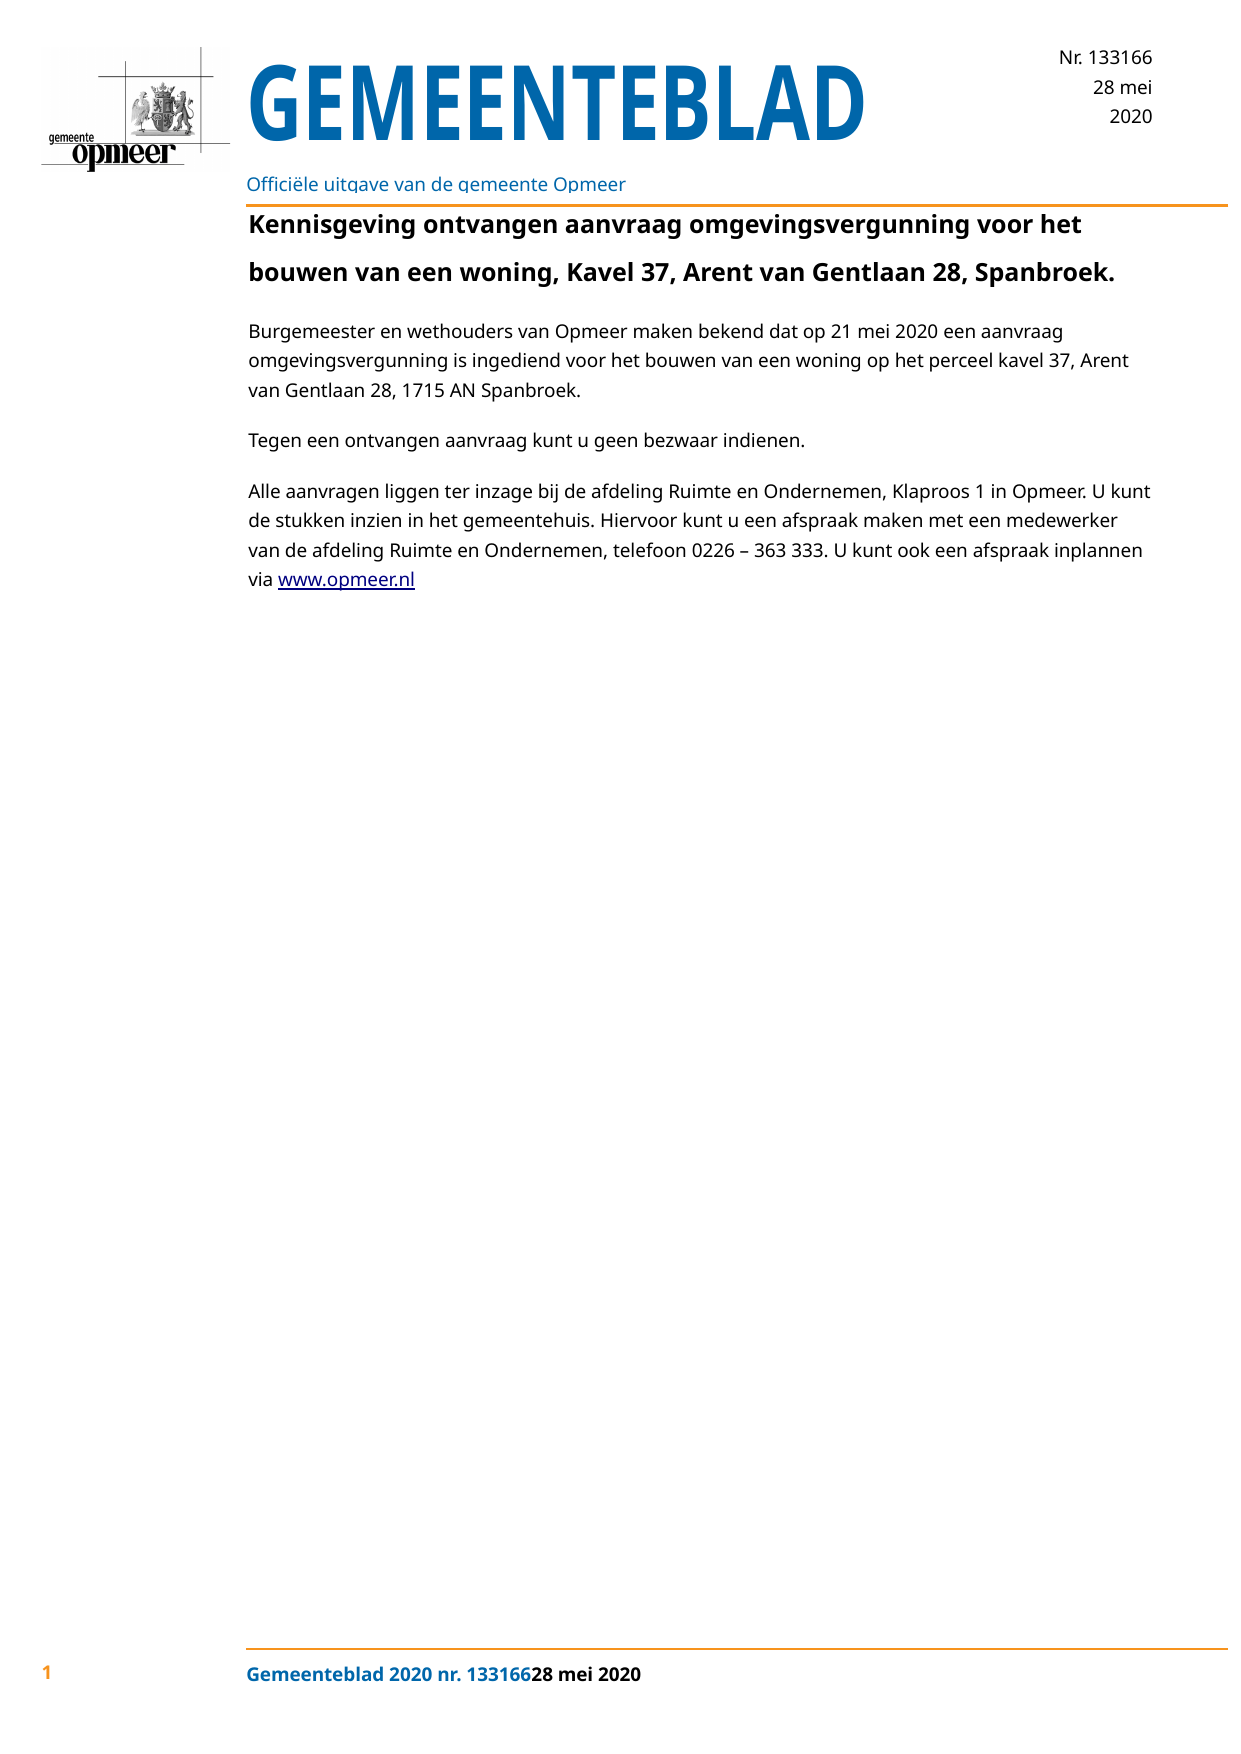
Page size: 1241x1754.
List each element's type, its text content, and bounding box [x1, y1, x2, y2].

picture [41, 47, 231, 172]
text Burgemeester en wethouders van Opmeer maken bekend dat op 21 mei 2020 een aanvraag omgevingsvergunning is ingediend voor het bouwen van een woning op het perceel kavel 37, Arent van Gentlaan 28, 1715 AN Spanbroek. [248, 318, 1152, 403]
text Alle aanvragen liggen ter inzage bij de afdeling Ruimte en Ondernemen, Klaproos 1 in Opmeer. U kunt de stukken inzien in het gemeentehuis. Hiervoor kunt u een afspraak maken met een medewerker van de afdeling Ruimte en Ondernemen, telefoon 0226 – 363 333. U kunt ook een afspraak inplannen via www.opmeer.nl [248, 478, 1152, 592]
text Tegen een ontvangen aanvraag kunt u geen bezwaar indienen. [248, 427, 1152, 453]
text Kennisgeving ontvangen aanvraag omgevingsvergunning voor het bouwen van een woning, Kavel 37, Arent van Gentlaan 28, Spanbroek. [248, 207, 1152, 288]
